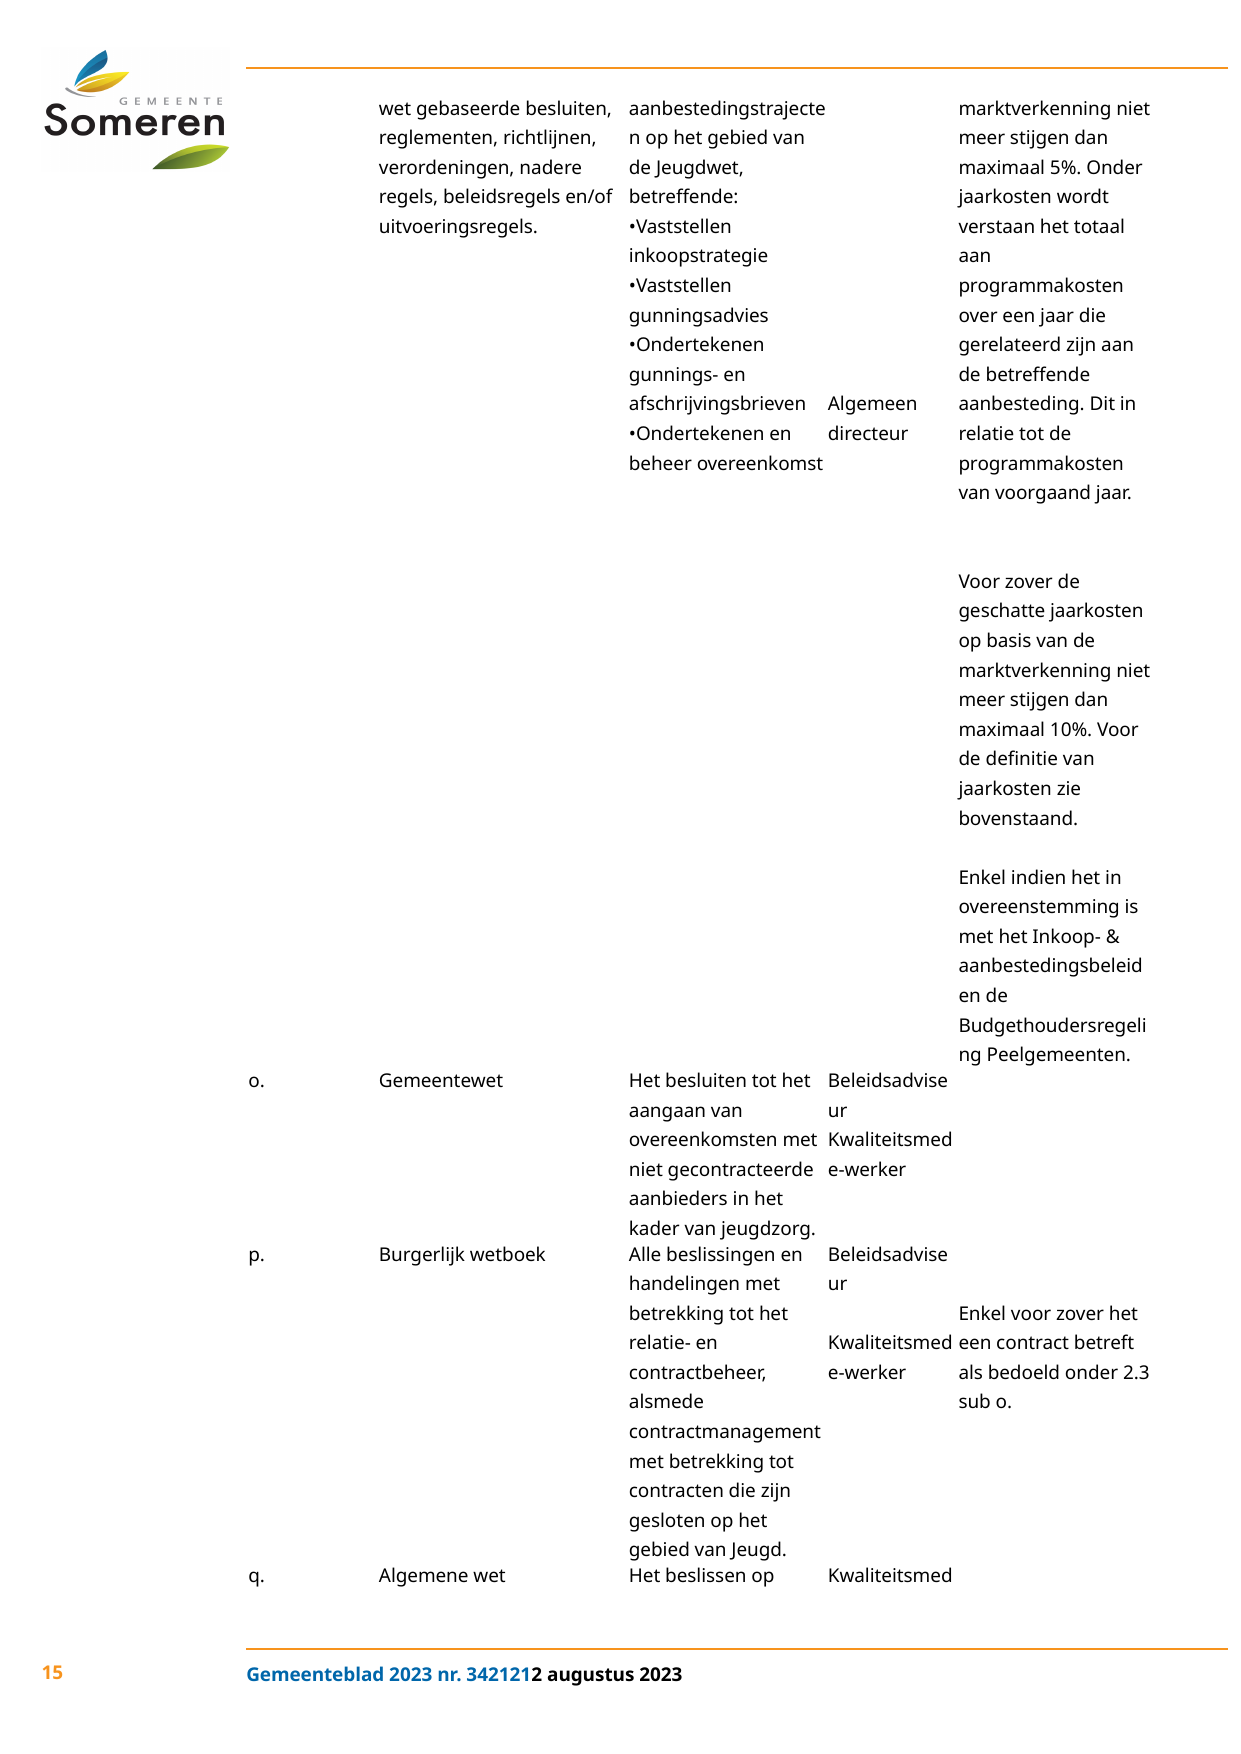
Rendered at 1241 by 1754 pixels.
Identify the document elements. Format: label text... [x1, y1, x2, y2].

table_cell Algemene wet [379, 1563, 629, 1588]
table_cell Het besluiten tot het aangaan van overeenkomsten met niet gecontracteerde aanbieders in het kader van jeugdzorg. [629, 1067, 828, 1241]
table_cell [248, 95, 379, 1067]
picture [41, 47, 231, 172]
table_cell Het beslissen op [629, 1563, 828, 1588]
table_cell o. [248, 1067, 379, 1241]
table_cell Enkel voor zover het een contract betreft als bedoeld onder 2.3 sub o. [958, 1241, 1152, 1562]
table_cell Beleidsadviseur Kwaliteitsmede-werker [828, 1241, 958, 1562]
table_cell Kwaliteitsmed [828, 1563, 958, 1588]
table_cell Beleidsadviseur Kwaliteitsmede-werker [828, 1067, 958, 1241]
table_cell Alle beslissingen en handelingen met betrekking tot het relatie- en contractbeheer, alsmede contractmanagement met betrekking tot contracten die zijn gesloten op het gebied van Jeugd. [629, 1241, 828, 1562]
table_cell [958, 1563, 1152, 1588]
table_cell q. [248, 1563, 379, 1588]
table_cell p. [248, 1241, 379, 1562]
table_cell [958, 1067, 1152, 1241]
table_cell aanbestedingstrajecten op het gebied van de Jeugdwet, betreffende: •Vaststellen inkoopstrategie •Vaststellen gunningsadvies •Ondertekenen gunnings- en afschrijvingsbrieven •Ondertekenen en beheer overeenkomst [629, 95, 828, 1067]
table_cell Algemeen directeur [828, 95, 958, 1067]
table_cell marktverkenning niet meer stijgen dan maximaal 5%. Onder jaarkosten wordt verstaan het totaal aan programmakosten over een jaar die gerelateerd zijn aan de betreffende aanbesteding. Dit in relatie tot de programmakosten van voorgaand jaar. Voor zover de geschatte jaarkosten op basis van de marktverkenning niet meer stijgen dan maximaal 10%. Voor de definitie van jaarkosten zie bovenstaand. Enkel indien het in overeenstemming is met het Inkoop- & aanbestedingsbeleid en de Budgethoudersregeling Peelgemeenten. [958, 95, 1152, 1067]
table_cell Gemeentewet [379, 1067, 629, 1241]
table_cell Burgerlijk wetboek [379, 1241, 629, 1562]
table_cell wet gebaseerde besluiten, reglementen, richtlijnen, verordeningen, nadere regels, beleidsregels en/of uitvoeringsregels. [379, 95, 629, 1067]
